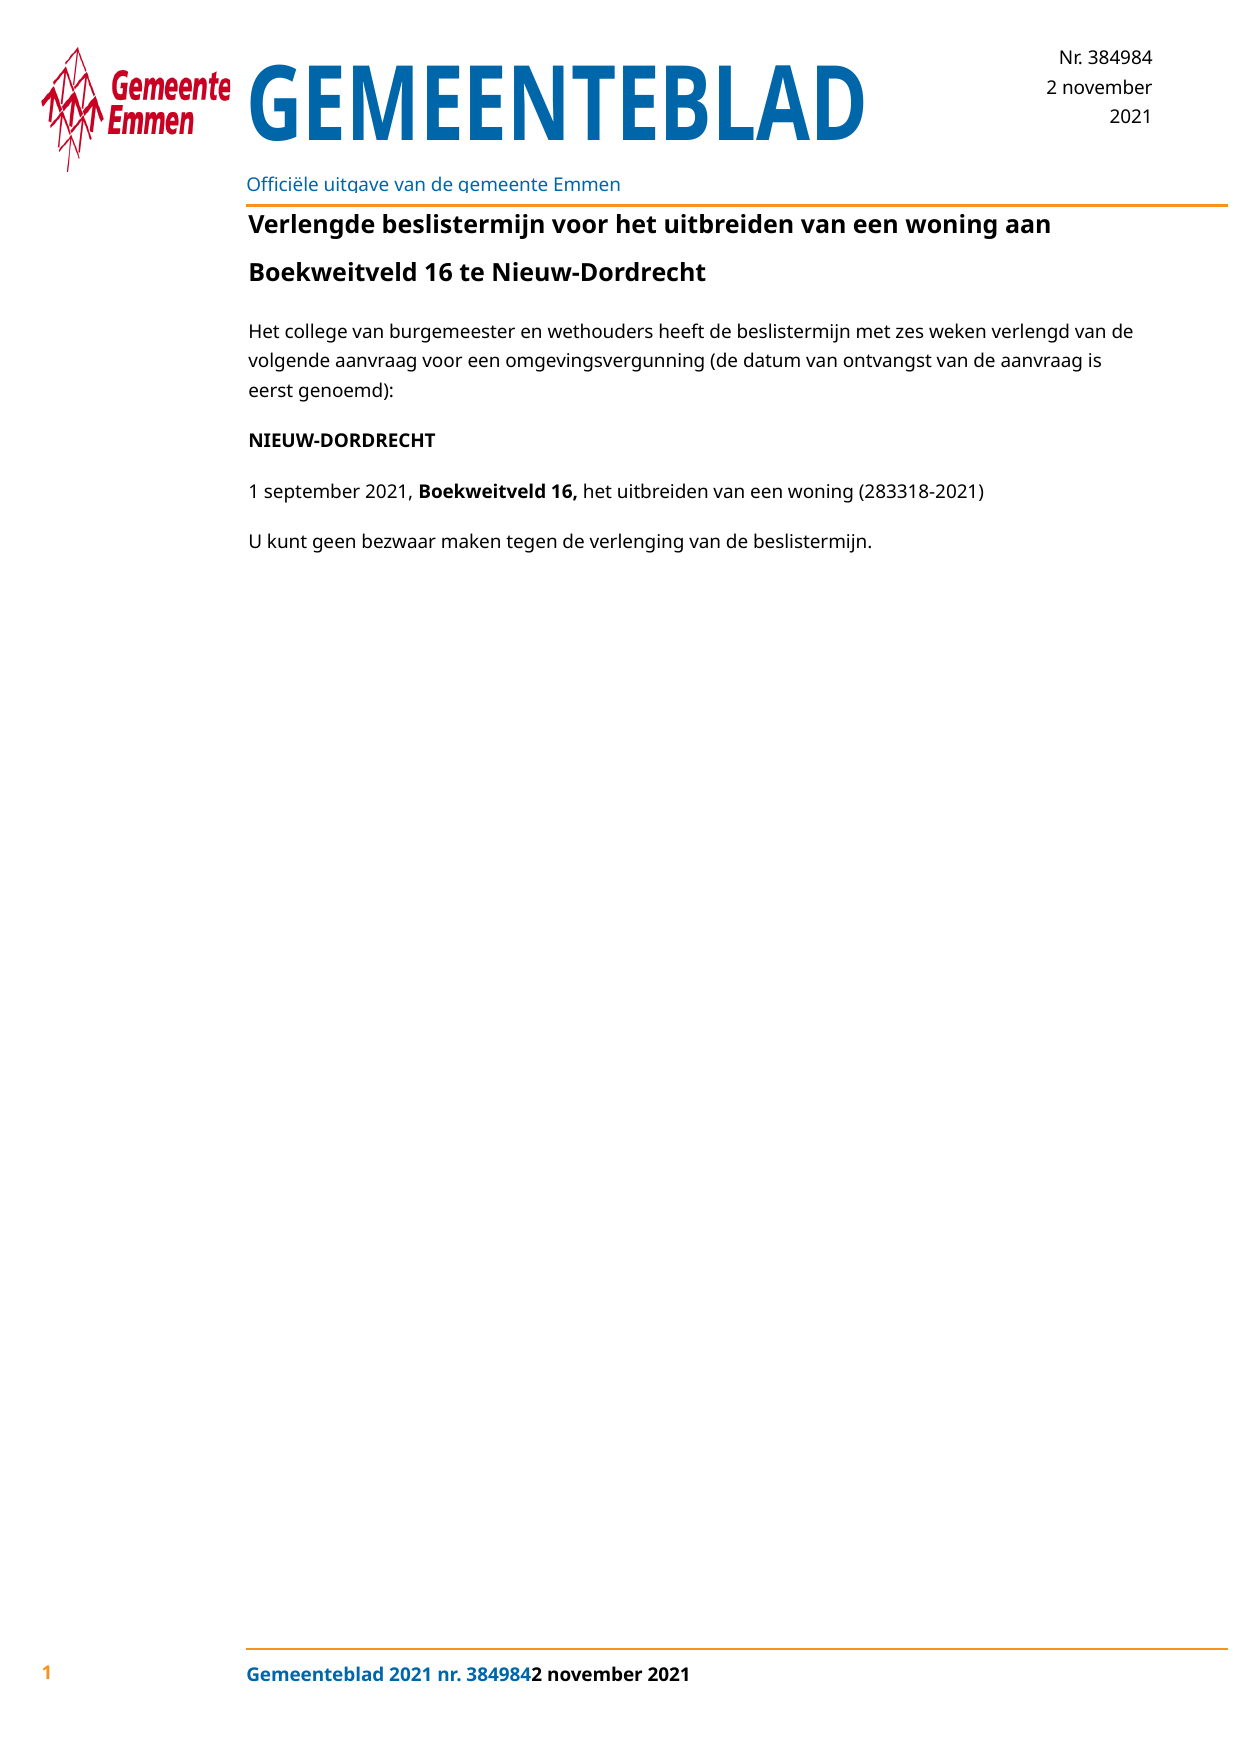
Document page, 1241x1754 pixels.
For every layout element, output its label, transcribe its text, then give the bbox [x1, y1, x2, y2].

text U kunt geen bezwaar maken tegen de verlenging van de beslistermijn. [248, 528, 1152, 554]
text NIEUW-DORDRECHT [248, 427, 1152, 453]
text Het college van burgemeester en wethouders heeft de beslistermijn met zes weken verlengd van de volgende aanvraag voor een omgevingsvergunning (de datum van ontvangst van de aanvraag is eerst genoemd): [248, 318, 1152, 403]
text 1 september 2021, Boekweitveld 16, het uitbreiden van een woning (283318-2021) [248, 478, 1152, 504]
text Verlengde beslistermijn voor het uitbreiden van een woning aan Boekweitveld 16 te Nieuw-Dordrecht [248, 207, 1152, 288]
picture [41, 47, 231, 172]
